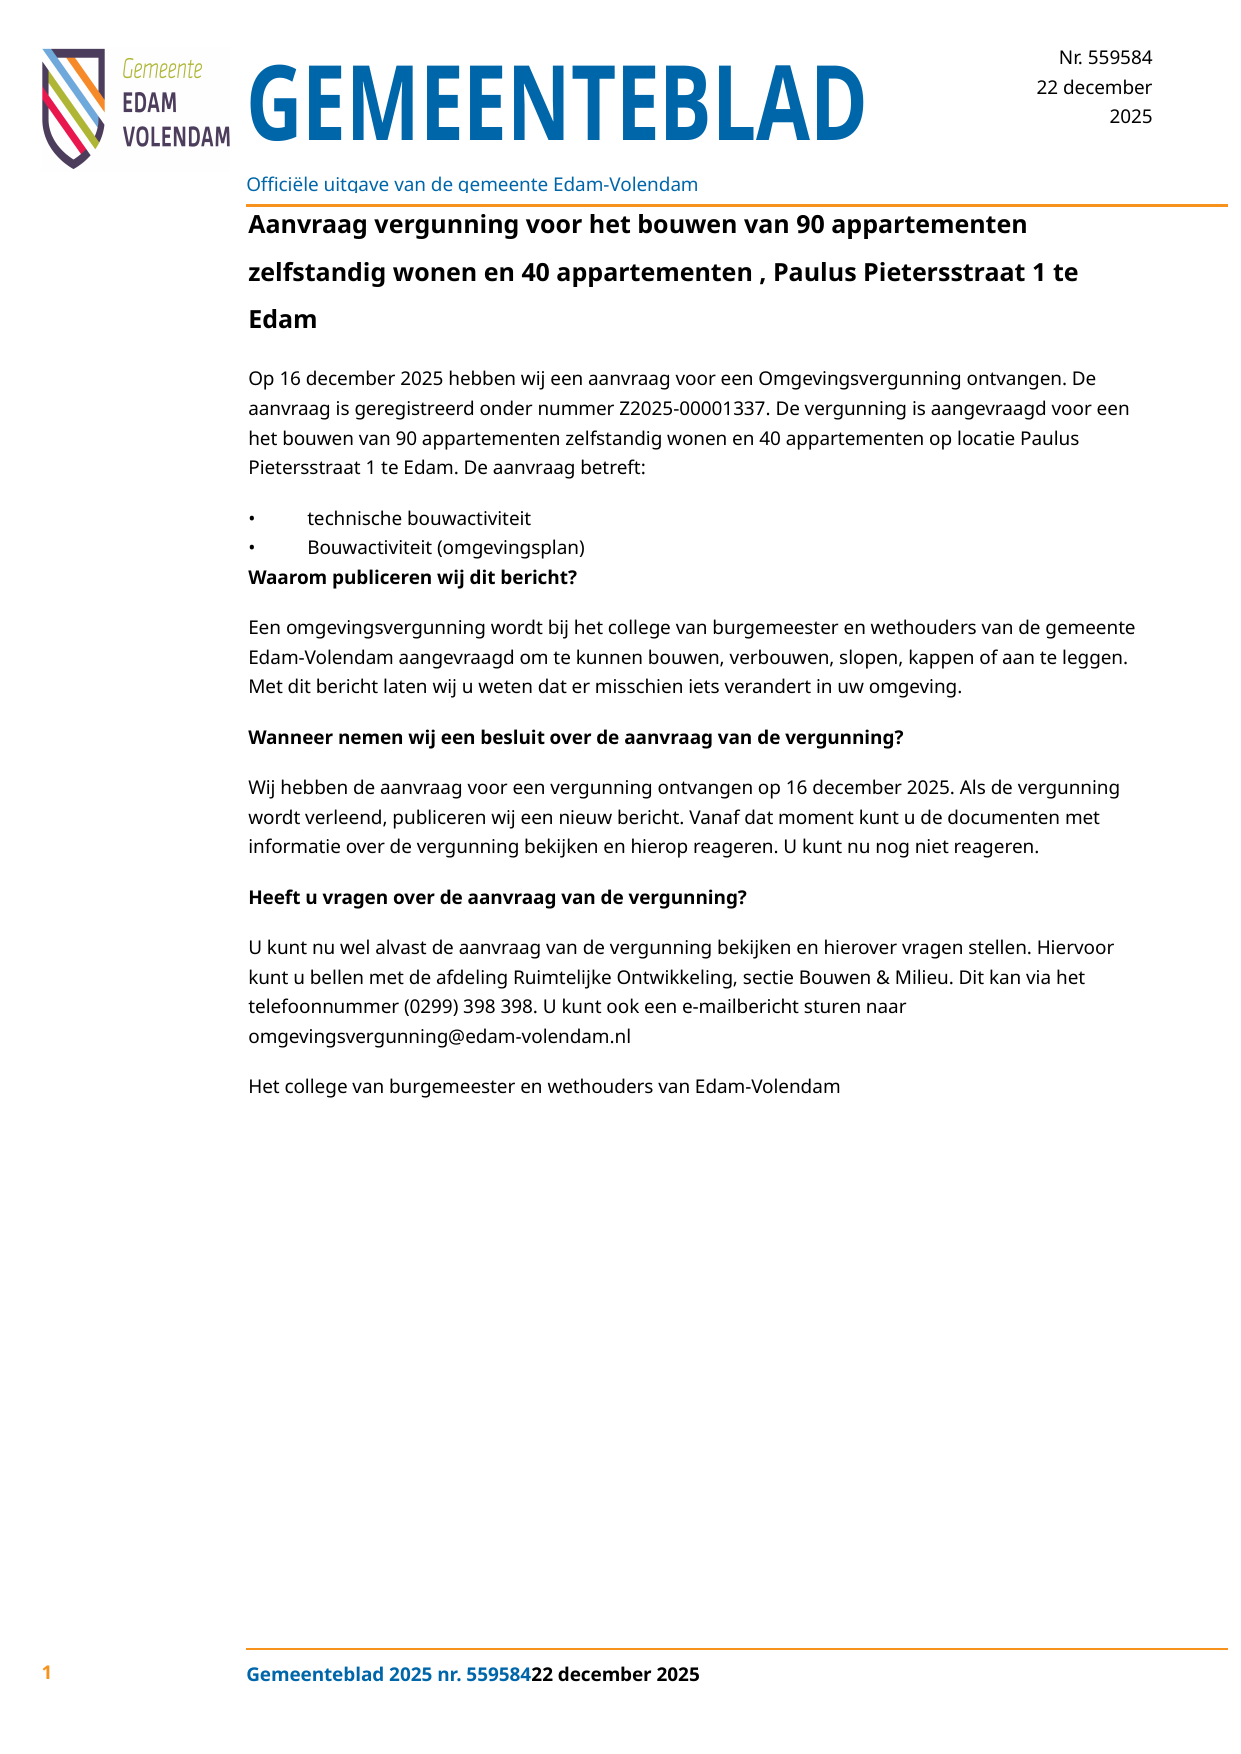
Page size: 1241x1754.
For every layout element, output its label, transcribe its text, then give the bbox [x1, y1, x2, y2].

text Wij hebben de aanvraag voor een vergunning ontvangen op 16 december 2025. Als de vergunning wordt verleend, publiceren wij een nieuw bericht. Vanaf dat moment kunt u de documenten met informatie over de vergunning bekijken en hierop reageren. U kunt nu nog niet reageren. [248, 774, 1152, 859]
picture [41, 47, 231, 172]
list Bouwactiviteit (omgevingsplan) [248, 534, 1152, 560]
text Aanvraag vergunning voor het bouwen van 90 appartementen zelfstandig wonen en 40 appartementen , Paulus Pietersstraat 1 te Edam [248, 207, 1152, 336]
text Wanneer nemen wij een besluit over de aanvraag van de vergunning? [248, 724, 1152, 749]
text Een omgevingsvergunning wordt bij het college van burgemeester en wethouders van de gemeente Edam-Volendam aangevraagd om te kunnen bouwen, verbouwen, slopen, kappen of aan te leggen. Met dit bericht laten wij u weten dat er misschien iets verandert in uw omgeving. [248, 614, 1152, 699]
text Het college van burgemeester en wethouders van Edam-Volendam [248, 1073, 1152, 1099]
text Waarom publiceren wij dit bericht? [248, 564, 1152, 589]
text Op 16 december 2025 hebben wij een aanvraag voor een Omgevingsvergunning ontvangen. De aanvraag is geregistreerd onder nummer Z2025-00001337. De vergunning is aangevraagd voor een het bouwen van 90 appartementen zelfstandig wonen en 40 appartementen op locatie Paulus Pietersstraat 1 te Edam. De aanvraag betreft: [248, 366, 1152, 480]
text U kunt nu wel alvast de aanvraag van de vergunning bekijken en hierover vragen stellen. Hiervoor kunt u bellen met de afdeling Ruimtelijke Ontwikkeling, sectie Bouwen & Milieu. Dit kan via het telefoonnummer (0299) 398 398. U kunt ook een e-mailbericht sturen naar omgevingsvergunning@edam-volendam.nl [248, 934, 1152, 1049]
text Heeft u vragen over de aanvraag van de vergunning? [248, 884, 1152, 909]
list technische bouwactiviteit [248, 505, 1152, 530]
